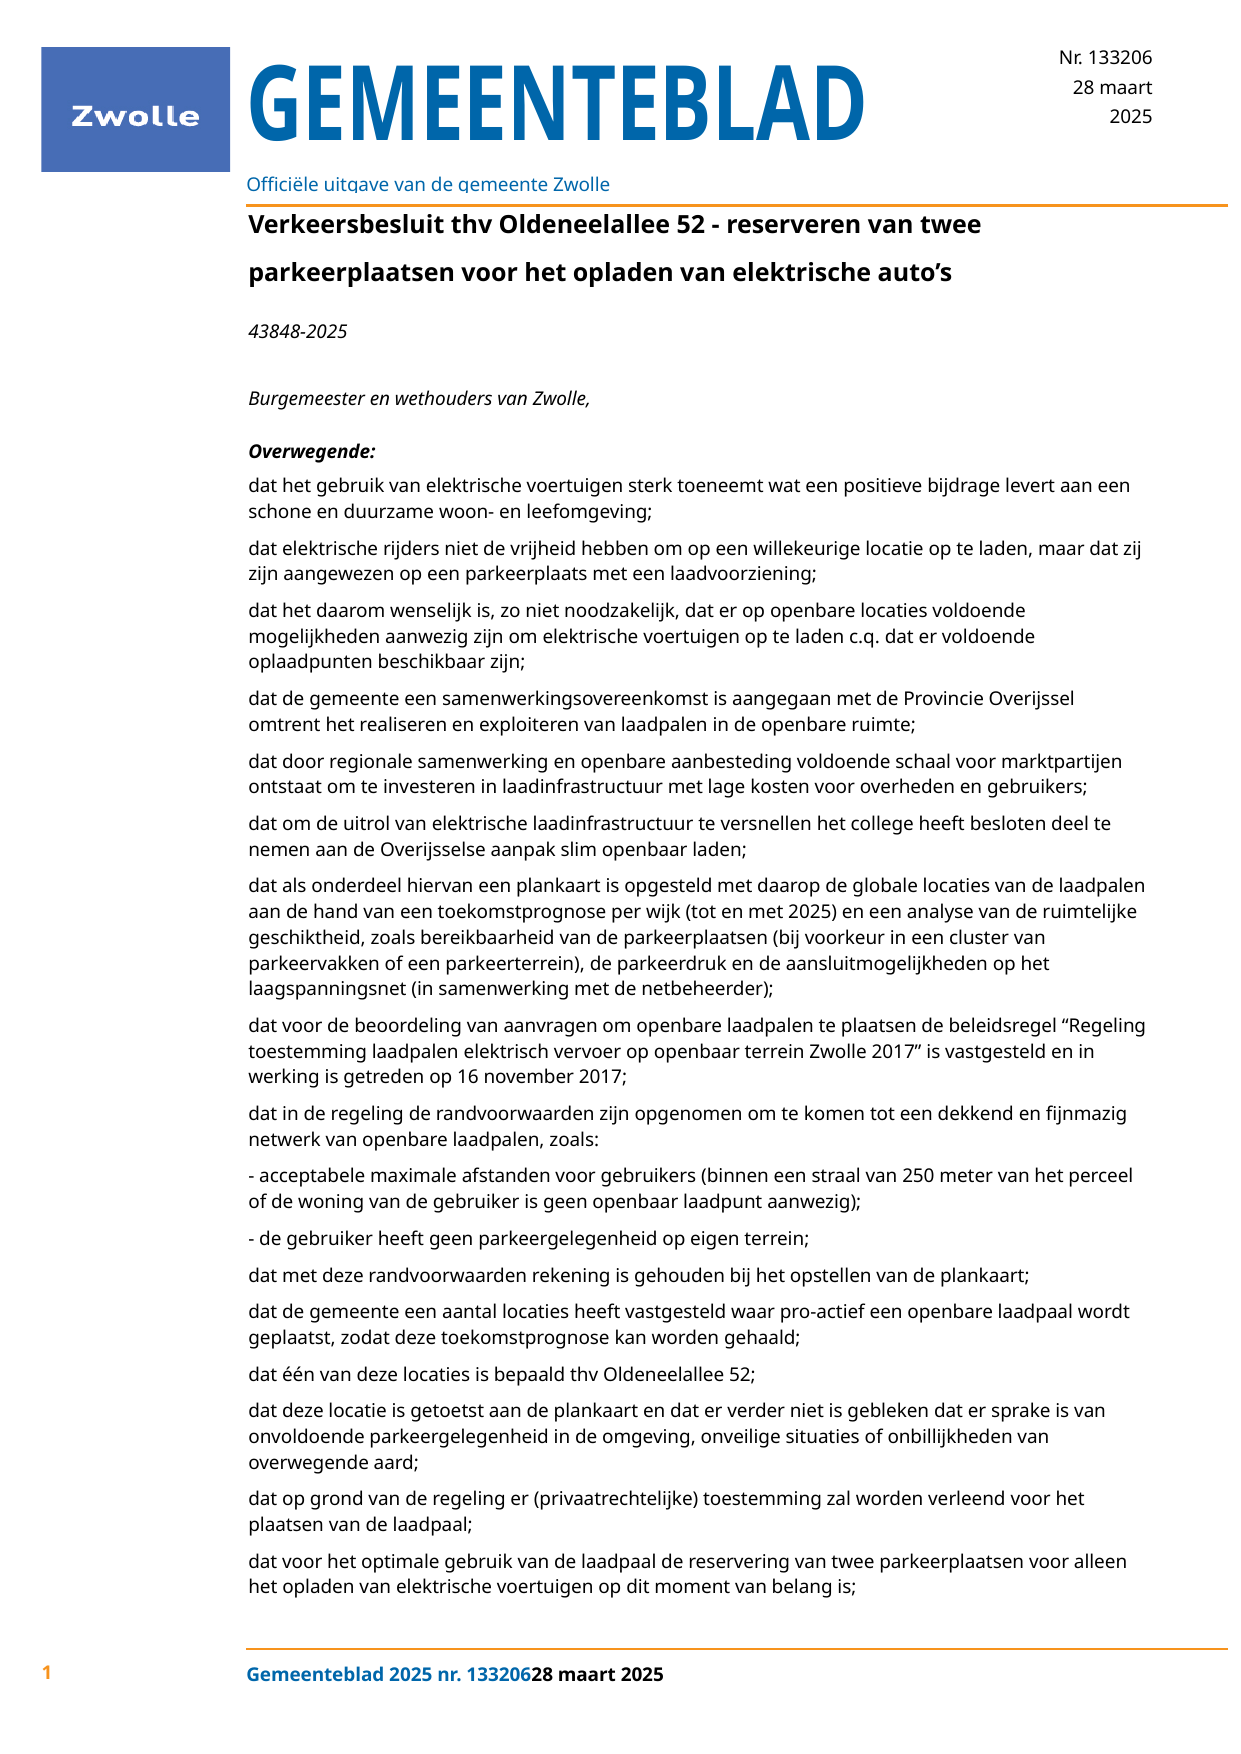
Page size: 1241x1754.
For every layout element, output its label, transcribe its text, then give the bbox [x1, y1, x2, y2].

text dat deze locatie is getoetst aan de plankaart en dat er verder niet is gebleken dat er sprake is van onvoldoende parkeergelegenheid in de omgeving, onveilige situaties of onbillijkheden van overwegende aard; [248, 1397, 1152, 1475]
text dat op grond van de regeling er (privaatrechtelijke) toestemming zal worden verleend voor het plaatsen van de laadpaal; [248, 1486, 1152, 1537]
text Overwegende: [248, 438, 1152, 464]
text dat het gebruik van elektrische voertuigen sterk toeneemt wat een positieve bijdrage levert aan een schone en duurzame woon- en leefomgeving; [248, 472, 1152, 524]
text dat om de uitrol van elektrische laadinfrastructuur te versnellen het college heeft besloten deel te nemen aan de Overijsselse aanpak slim openbaar laden; [248, 810, 1152, 862]
text - acceptabele maximale afstanden voor gebruikers (binnen een straal van 250 meter van het perceel of de woning van de gebruiker is geen openbaar laadpunt aanwezig); [248, 1163, 1152, 1214]
text dat het daarom wenselijk is, zo niet noodzakelijk, dat er op openbare locaties voldoende mogelijkheden aanwezig zijn om elektrische voertuigen op te laden c.q. dat er voldoende oplaadpunten beschikbaar zijn; [248, 597, 1152, 674]
text dat voor het optimale gebruik van de laadpaal de reservering van twee parkeerplaatsen voor alleen het opladen van elektrische voertuigen op dit moment van belang is; [248, 1548, 1152, 1599]
text - de gebruiker heeft geen parkeergelegenheid op eigen terrein; [248, 1225, 1152, 1251]
text 43848-2025 [248, 318, 1152, 344]
text dat één van deze locaties is bepaald thv Oldeneelallee 52; [248, 1361, 1152, 1387]
text Burgemeester en wethouders van Zwolle, [248, 386, 1152, 411]
text dat voor de beoordeling van aanvragen om openbare laadpalen te plaatsen de beleidsregel “Regeling toestemming laadpalen elektrisch vervoer op openbaar terrein Zwolle 2017” is vastgesteld en in werking is getreden op 16 november 2017; [248, 1012, 1152, 1089]
text dat als onderdeel hiervan een plankaart is opgesteld met daarop de globale locaties van de laadpalen aan de hand van een toekomstprognose per wijk (tot en met 2025) en een analyse van de ruimtelijke geschiktheid, zoals bereikbaarheid van de parkeerplaatsen (bij voorkeur in een cluster van parkeervakken of een parkeerterrein), de parkeerdruk en de aansluitmogelijkheden op het laagspanningsnet (in samenwerking met de netbeheerder); [248, 873, 1152, 1001]
text dat elektrische rijders niet de vrijheid hebben om op een willekeurige locatie op te laden, maar dat zij zijn aangewezen op een parkeerplaats met een laadvoorziening; [248, 535, 1152, 586]
picture [41, 47, 231, 172]
text dat met deze randvoorwaarden rekening is gehouden bij het opstellen van de plankaart; [248, 1262, 1152, 1287]
text dat de gemeente een samenwerkingsovereenkomst is aangegaan met de Provincie Overijssel omtrent het realiseren en exploiteren van laadpalen in de openbare ruimte; [248, 685, 1152, 737]
text dat door regionale samenwerking en openbare aanbesteding voldoende schaal voor marktpartijen ontstaat om te investeren in laadinfrastructuur met lage kosten voor overheden en gebruikers; [248, 748, 1152, 799]
text dat de gemeente een aantal locaties heeft vastgesteld waar pro-actief een openbare laadpaal wordt geplaatst, zodat deze toekomstprognose kan worden gehaald; [248, 1298, 1152, 1350]
text Verkeersbesluit thv Oldeneelallee 52 - reserveren van twee parkeerplaatsen voor het opladen van elektrische auto’s [248, 207, 1152, 288]
text dat in de regeling de randvoorwaarden zijn opgenomen om te komen tot een dekkend en fijnmazig netwerk van openbare laadpalen, zoals: [248, 1100, 1152, 1152]
